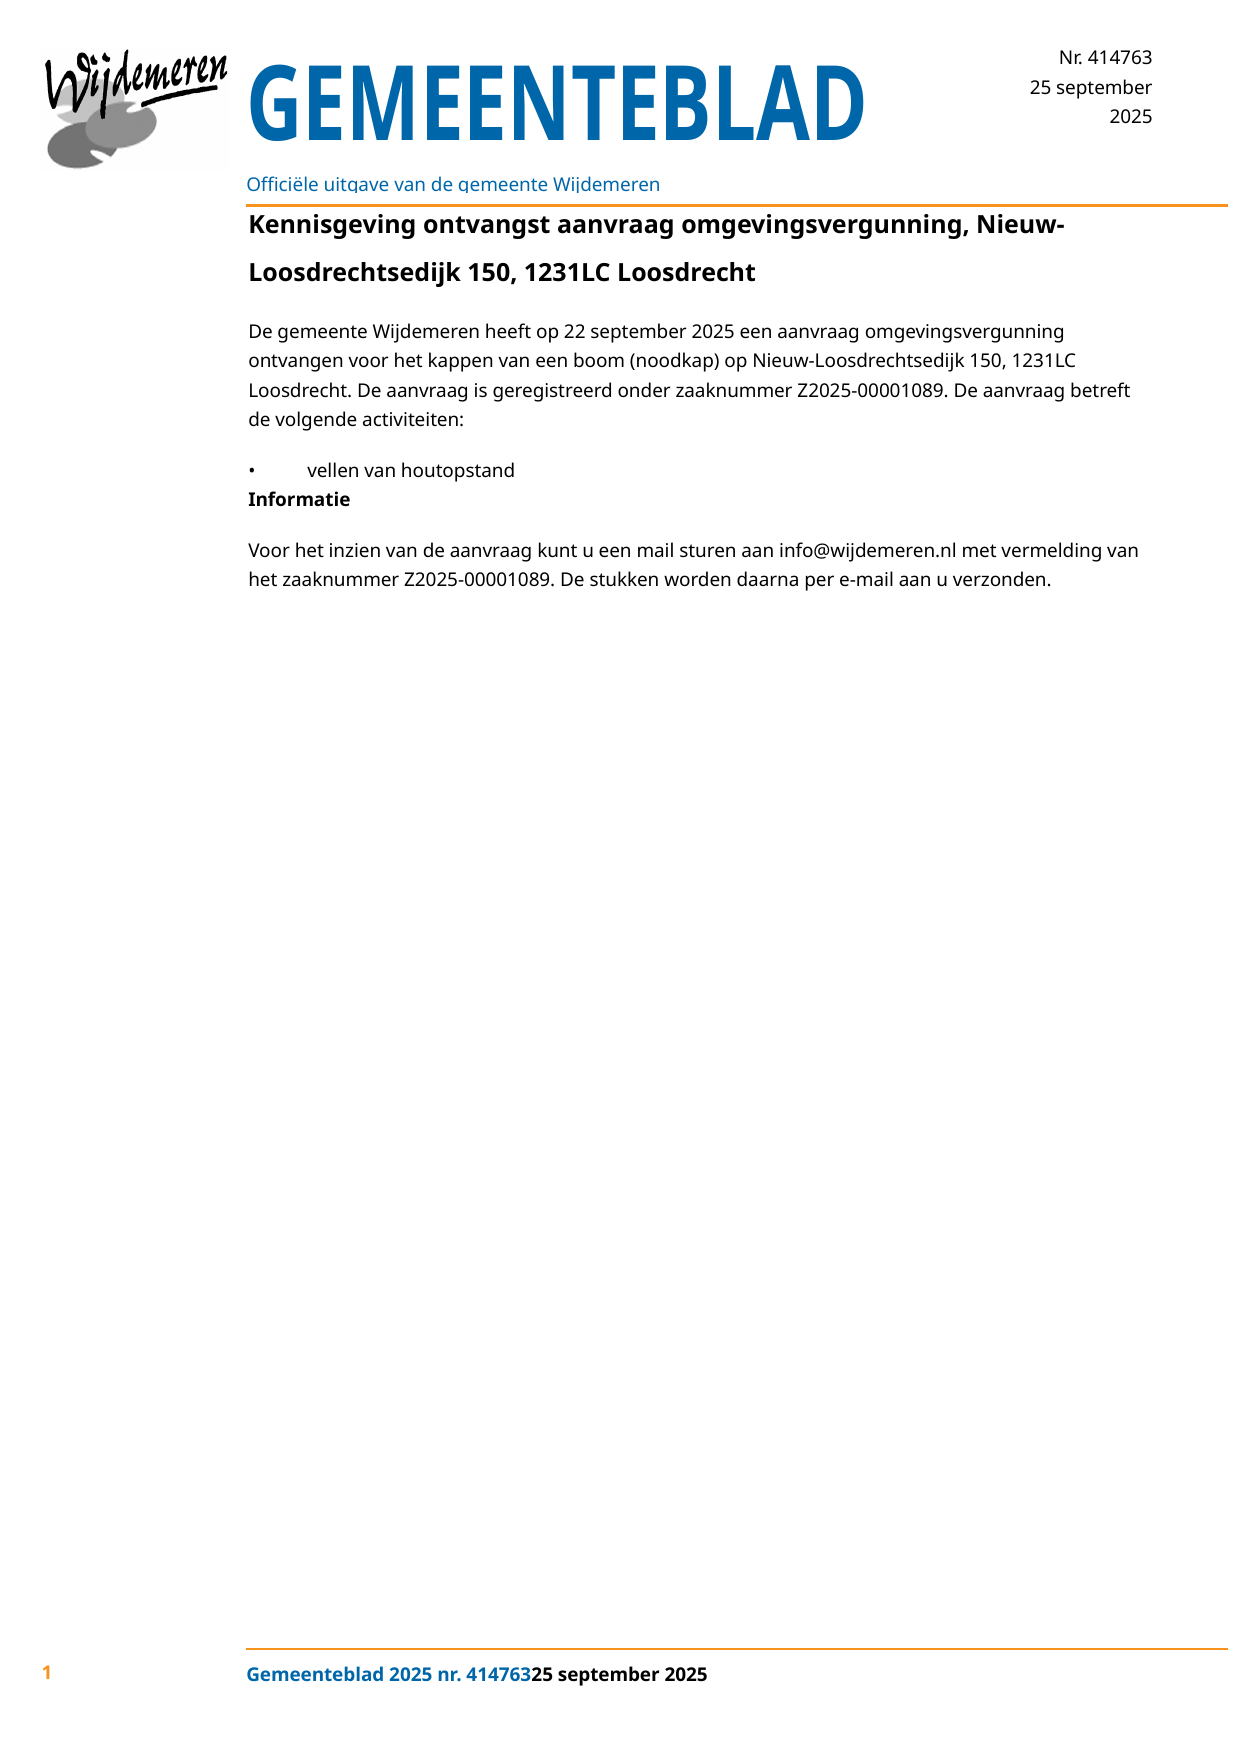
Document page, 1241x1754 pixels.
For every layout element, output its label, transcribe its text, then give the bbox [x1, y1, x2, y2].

text Kennisgeving ontvangst aanvraag omgevingsvergunning, Nieuw-Loosdrechtsedijk 150, 1231LC Loosdrecht [248, 207, 1152, 288]
list vellen van houtopstand [248, 457, 1152, 483]
text Informatie [248, 487, 1152, 512]
text De gemeente Wijdemeren heeft op 22 september 2025 een aanvraag omgevingsvergunning ontvangen voor het kappen van een boom (noodkap) op Nieuw-Loosdrechtsedijk 150, 1231LC Loosdrecht. De aanvraag is geregistreerd onder zaaknummer Z2025-00001089. De aanvraag betreft de volgende activiteiten: [248, 318, 1152, 432]
picture [41, 47, 231, 172]
text Voor het inzien van de aanvraag kunt u een mail sturen aan info@wijdemeren.nl met vermelding van het zaaknummer Z2025-00001089. De stukken worden daarna per e-mail aan u verzonden. [248, 537, 1152, 592]
